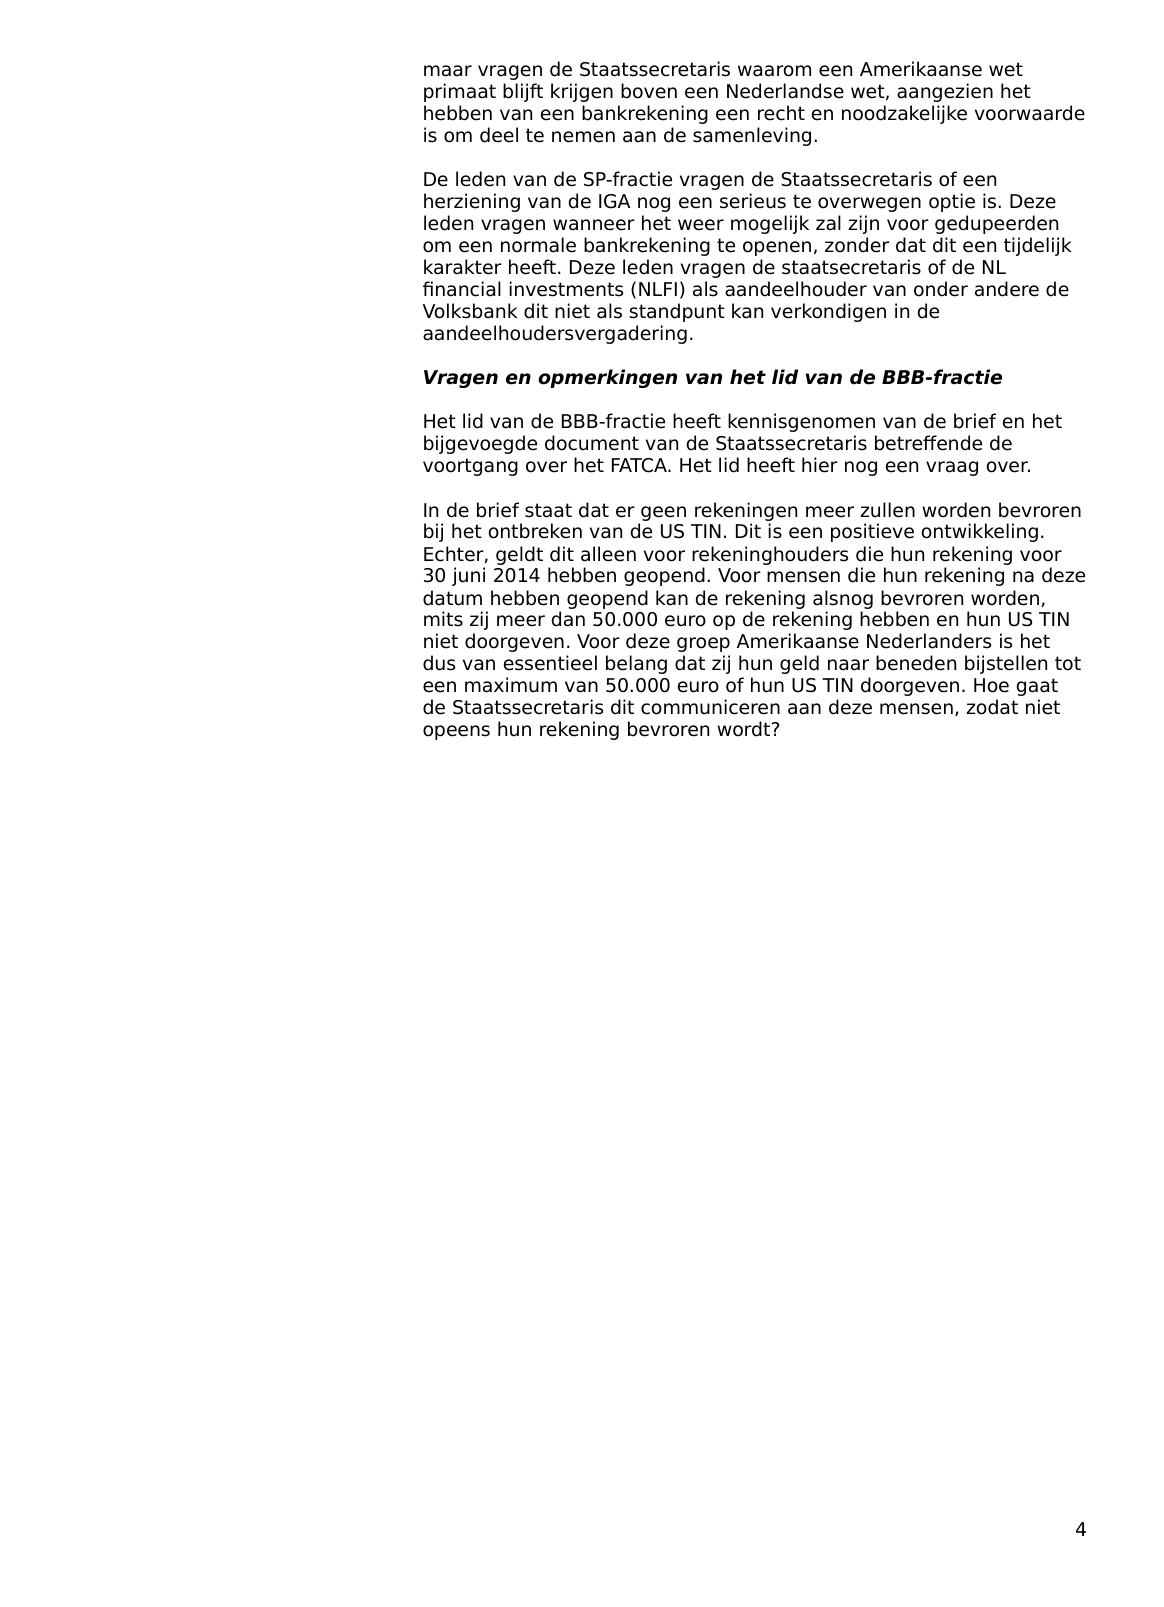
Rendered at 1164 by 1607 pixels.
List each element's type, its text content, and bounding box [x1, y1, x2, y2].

text Het lid van de BBB-fractie heeft kennisgenomen van de brief en het bijgevoegde document van de Staatssecretaris betreffende de voortgang over het FATCA. Het lid heeft hier nog een vraag over. [422, 411, 1087, 477]
subtitle Vragen en opmerkingen van het lid van de BBB-fractie [422, 367, 1087, 389]
text De leden van de SP-fractie vragen de Staatssecretaris of een herziening van de IGA nog een serieus te overwegen optie is. Deze leden vragen wanneer het weer mogelijk zal zijn voor gedupeerden om een normale bankrekening te openen, zonder dat dit een tijdelijk karakter heeft. Deze leden vragen de staatsecretaris of de NL financial investments (NLFI) als aandeelhouder van onder andere de Volksbank dit niet als standpunt kan verkondigen in de aandeelhoudersvergadering. [422, 169, 1087, 345]
text In de brief staat dat er geen rekeningen meer zullen worden bevroren bij het ontbreken van de US TIN. Dit is een positieve ontwikkeling. Echter, geldt dit alleen voor rekeninghouders die hun rekening voor 30 juni 2014 hebben geopend. Voor mensen die hun rekening na deze datum hebben geopend kan de rekening alsnog bevroren worden, mits zij meer dan 50.000 euro op de rekening hebben en hun US TIN niet doorgeven. Voor deze groep Amerikaanse Nederlanders is het dus van essentieel belang dat zij hun geld naar beneden bijstellen tot een maximum van 50.000 euro of hun US TIN doorgeven. Hoe gaat de Staatssecretaris dit communiceren aan deze mensen, zodat niet opeens hun rekening bevroren wordt? [422, 499, 1087, 741]
text maar vragen de Staatssecretaris waarom een Amerikaanse wet primaat blijft krijgen boven een Nederlandse wet, aangezien het hebben van een bankrekening een recht en noodzakelijke voorwaarde is om deel te nemen aan de samenleving. [422, 59, 1087, 147]
